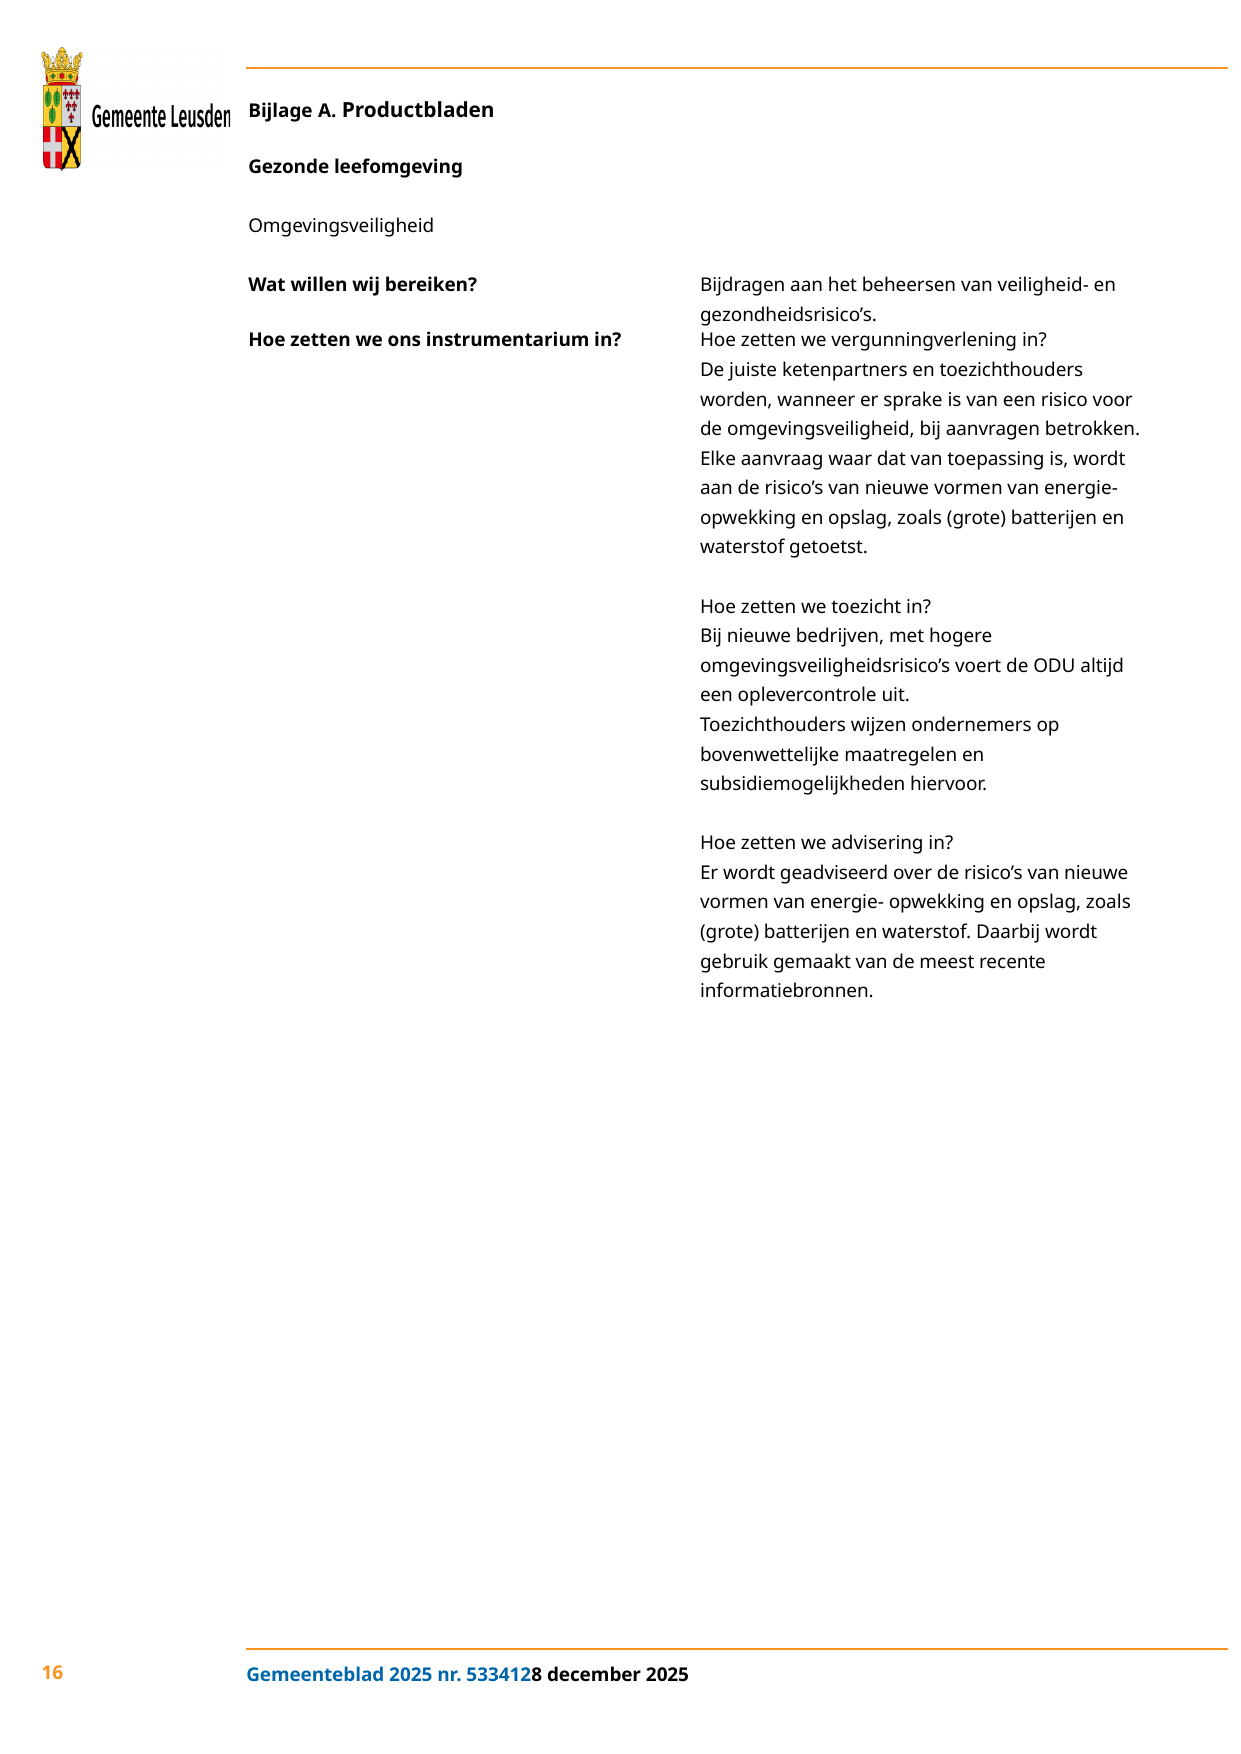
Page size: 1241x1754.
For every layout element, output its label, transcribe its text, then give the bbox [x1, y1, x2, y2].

picture [41, 47, 231, 172]
table_cell Hoe zetten we ons instrumentarium in? [248, 327, 700, 1003]
table_header Wat willen wij bereiken? [248, 271, 700, 327]
text Bijlage A. Productbladen [248, 95, 1152, 123]
table_header Bijdragen aan het beheersen van veiligheid- en gezondheidsrisico’s. [700, 271, 1152, 327]
table_cell Hoe zetten we vergunningverlening in? De juiste ketenpartners en toezichthouders worden, wanneer er sprake is van een risico voor de omgevingsveiligheid, bij aanvragen betrokken. Elke aanvraag waar dat van toepassing is, wordt aan de risico’s van nieuwe vormen van energie- opwekking en opslag, zoals (grote) batterijen en waterstof getoetst. Hoe zetten we toezicht in? Bij nieuwe bedrijven, met hogere omgevingsveiligheidsrisico’s voert de ODU altijd een oplevercontrole uit. Toezichthouders wijzen ondernemers op bovenwettelijke maatregelen en subsidiemogelijkheden hiervoor. Hoe zetten we advisering in? Er wordt geadviseerd over de risico’s van nieuwe vormen van energie- opwekking en opslag, zoals (grote) batterijen en waterstof. Daarbij wordt gebruik gemaakt van de meest recente informatiebronnen. [700, 327, 1152, 1003]
text Omgevingsveiligheid [248, 212, 1152, 238]
text Gezonde leefomgeving [248, 153, 1152, 179]
